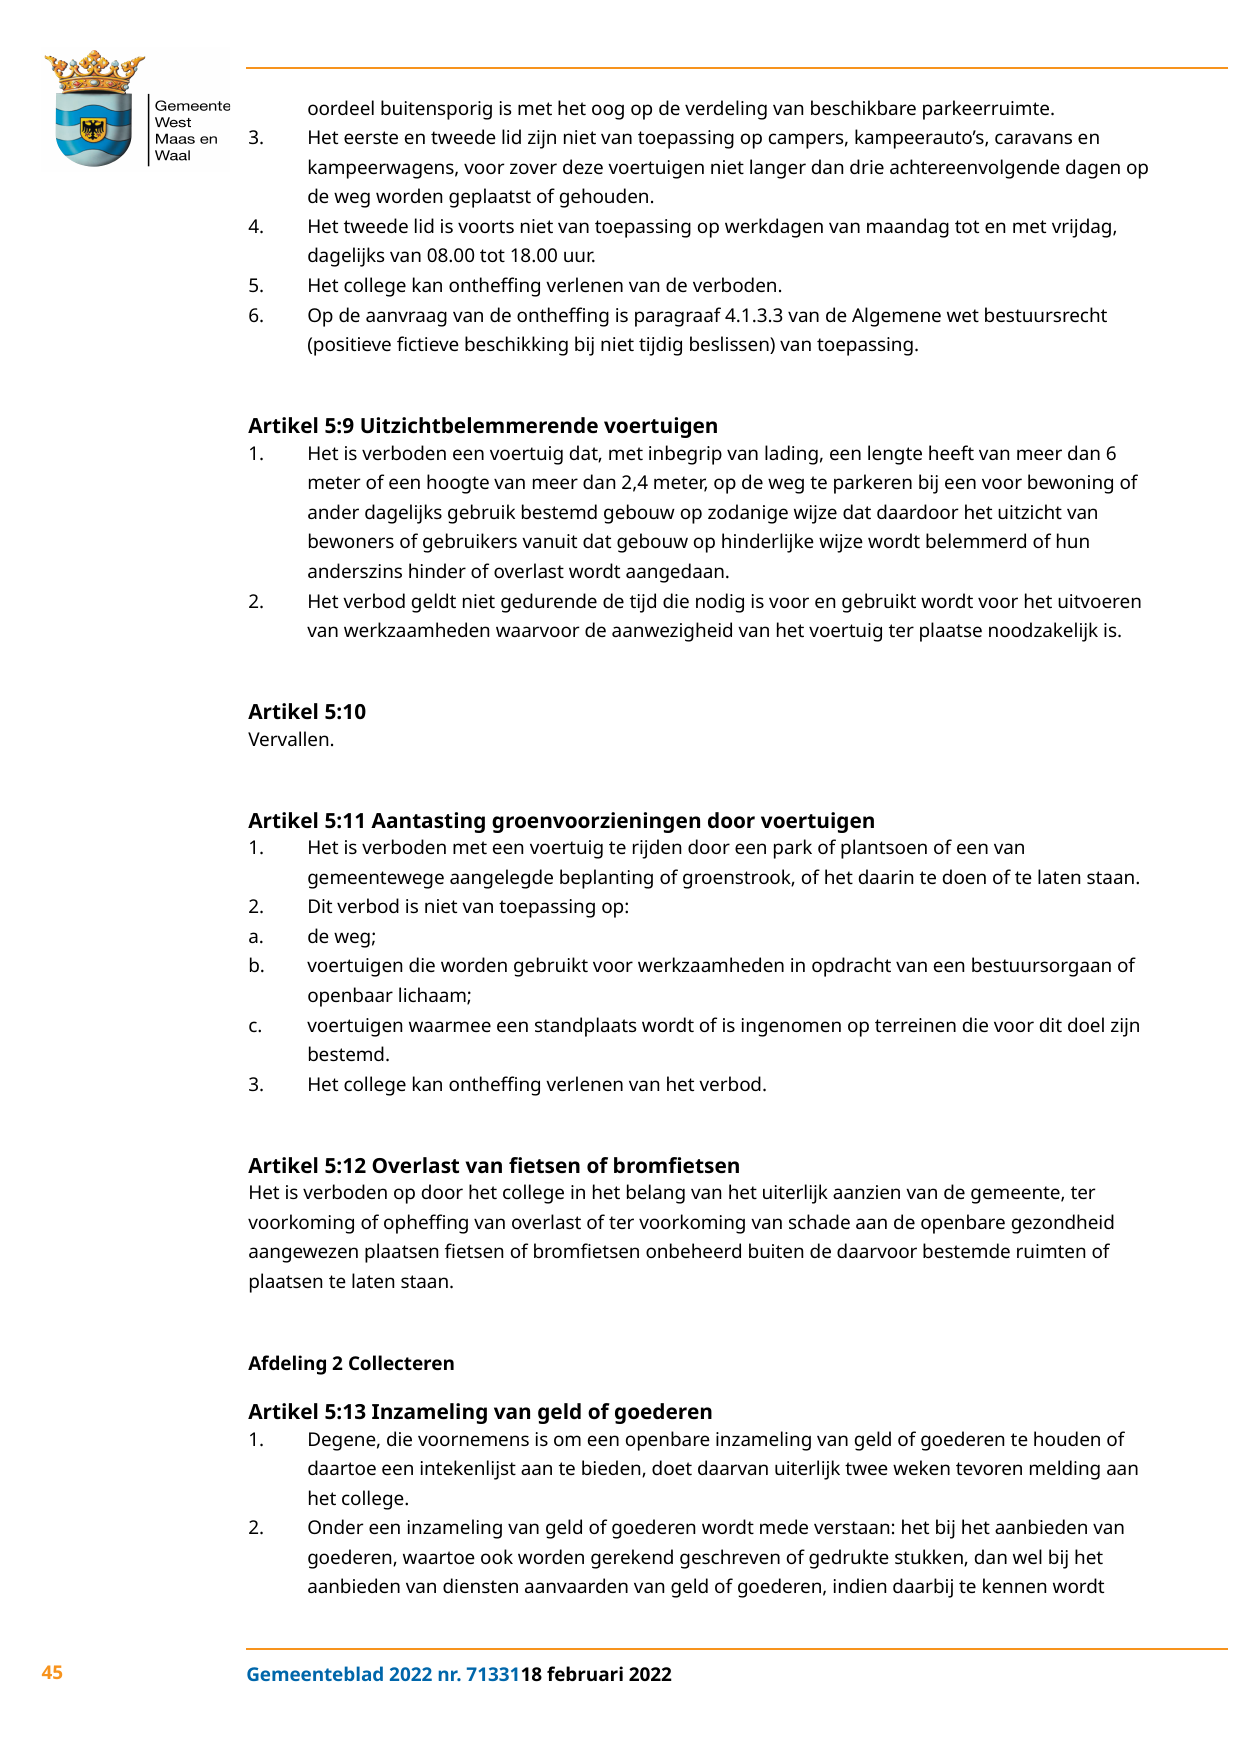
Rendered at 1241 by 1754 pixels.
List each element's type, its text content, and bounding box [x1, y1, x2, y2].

list Dit verbod is niet van toepassing op: [248, 893, 1152, 919]
text Artikel 5:11 Aantasting groenvoorzieningen door voertuigen [248, 806, 1152, 834]
list de weg; [248, 923, 1152, 949]
text Artikel 5:13 Inzameling van geld of goederen [248, 1397, 1152, 1426]
list Het college kan ontheffing verlenen van het verbod. [248, 1071, 1152, 1097]
text Artikel 5:9 Uitzichtbelemmerende voertuigen [248, 411, 1152, 440]
list voertuigen die worden gebruikt voor werkzaamheden in opdracht van een bestuursorgaan of openbaar lichaam; [248, 953, 1152, 1008]
text Artikel 5:12 Overlast van fietsen of bromfietsen [248, 1151, 1152, 1179]
text Vervallen. [248, 726, 1152, 752]
text Het is verboden op door het college in het belang van het uiterlijk aanzien van de gemeente, ter voorkoming of opheffing van overlast of ter voorkoming van schade aan de openbare gezondheid aangewezen plaatsen fietsen of bromfietsen onbeheerd buiten de daarvoor bestemde ruimten of plaatsen te laten staan. [248, 1179, 1152, 1294]
text Artikel 5:10 [248, 697, 1152, 726]
list oordeel buitensporig is met het oog op de verdeling van beschikbare parkeerruimte. [248, 95, 1152, 121]
list Het verbod geldt niet gedurende de tijd die nodig is voor en gebruikt wordt voor het uitvoeren van werkzaamheden waarvoor de aanwezigheid van het voertuig ter plaatse noodzakelijk is. [248, 588, 1152, 643]
list voertuigen waarmee een standplaats wordt of is ingenomen op terreinen die voor dit doel zijn bestemd. [248, 1012, 1152, 1067]
list Het is verboden met een voertuig te rijden door een park of plantsoen of een van gemeentewege aangelegde beplanting of groenstrook, of het daarin te doen of te laten staan. [248, 834, 1152, 889]
list Het is verboden een voertuig dat, met inbegrip van lading, een lengte heeft van meer dan 6 meter of een hoogte van meer dan 2,4 meter, op de weg te parkeren bij een voor bewoning of ander dagelijks gebruik bestemd gebouw op zodanige wijze dat daardoor het uitzicht van bewoners of gebruikers vanuit dat gebouw op hinderlijke wijze wordt belemmerd of hun anderszins hinder of overlast wordt aangedaan. [248, 440, 1152, 584]
list Degene, die voornemens is om een openbare inzameling van geld of goederen te houden of daartoe een intekenlijst aan te bieden, doet daarvan uiterlijk twee weken tevoren melding aan het college. [248, 1426, 1152, 1511]
text Afdeling 2 Collecteren [248, 1348, 1152, 1377]
list Op de aanvraag van de ontheffing is paragraaf 4.1.3.3 van de Algemene wet bestuursrecht (positieve fictieve beschikking bij niet tijdig beslissen) van toepassing. [248, 302, 1152, 357]
list Het eerste en tweede lid zijn niet van toepassing op campers, kampeerauto’s, caravans en kampeerwagens, voor zover deze voertuigen niet langer dan drie achtereenvolgende dagen op de weg worden geplaatst of gehouden. [248, 124, 1152, 209]
list Het college kan ontheffing verlenen van de verboden. [248, 272, 1152, 298]
list Onder een inzameling van geld of goederen wordt mede verstaan: het bij het aanbieden van goederen, waartoe ook worden gerekend geschreven of gedrukte stukken, dan wel bij het aanbieden van diensten aanvaarden van geld of goederen, indien daarbij te kennen wordt [248, 1514, 1152, 1599]
list Het tweede lid is voorts niet van toepassing op werkdagen van maandag tot en met vrijdag, dagelijks van 08.00 tot 18.00 uur. [248, 213, 1152, 268]
picture [41, 47, 231, 172]
